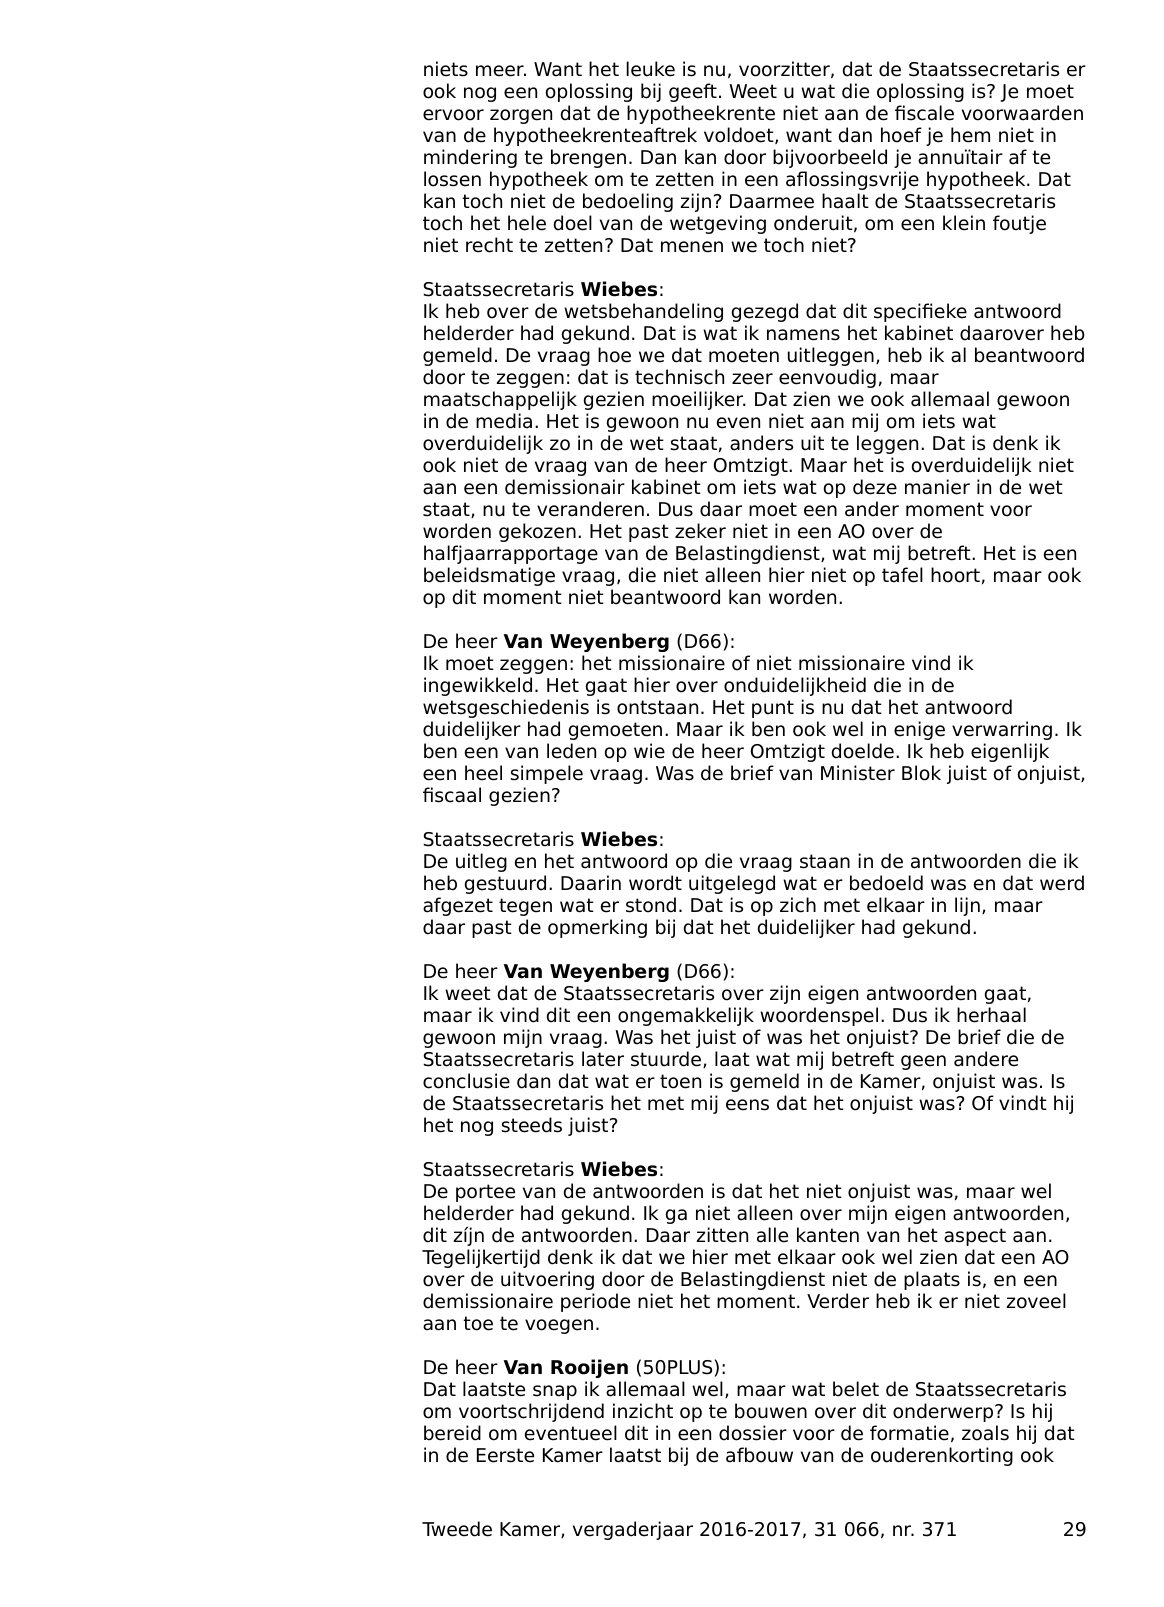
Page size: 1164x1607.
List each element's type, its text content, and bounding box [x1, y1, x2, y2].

text niets meer. Want het leuke is nu, voorzitter, dat de Staatssecretaris er ook nog een oplossing bij geeft. Weet u wat die oplossing is? Je moet ervoor zorgen dat de hypotheekrente niet aan de fiscale voorwaarden van de hypotheekrenteaftrek voldoet, want dan hoef je hem niet in mindering te brengen. Dan kan door bijvoorbeeld je annuïtair af te lossen hypotheek om te zetten in een aflossingsvrije hypotheek. Dat kan toch niet de bedoeling zijn? Daarmee haalt de Staatssecretaris toch het hele doel van de wetgeving onderuit, om een klein foutje niet recht te zetten? Dat menen we toch niet? [422, 59, 1087, 257]
text Ik heb over de wetsbehandeling gezegd dat dit specifieke antwoord helderder had gekund. Dat is wat ik namens het kabinet daarover heb gemeld. De vraag hoe we dat moeten uitleggen, heb ik al beantwoord door te zeggen: dat is technisch zeer eenvoudig, maar maatschappelijk gezien moeilijker. Dat zien we ook allemaal gewoon in de media. Het is gewoon nu even niet aan mij om iets wat overduidelijk zo in de wet staat, anders uit te leggen. Dat is denk ik ook niet de vraag van de heer Omtzigt. Maar het is overduidelijk niet aan een demissionair kabinet om iets wat op deze manier in de wet staat, nu te veranderen. Dus daar moet een ander moment voor worden gekozen. Het past zeker niet in een AO over de halfjaarrapportage van de Belastingdienst, wat mij betreft. Het is een beleidsmatige vraag, die niet alleen hier niet op tafel hoort, maar ook op dit moment niet beantwoord kan worden. [422, 301, 1087, 609]
text De heer Van Rooijen (50PLUS): [422, 1357, 1087, 1379]
text De portee van de antwoorden is dat het niet onjuist was, maar wel helderder had gekund. Ik ga niet alleen over mijn eigen antwoorden, dit zíjn de antwoorden. Daar zitten alle kanten van het aspect aan. Tegelijkertijd denk ik dat we hier met elkaar ook wel zien dat een AO over de uitvoering door de Belastingdienst niet de plaats is, en een demissionaire periode niet het moment. Verder heb ik er niet zoveel aan toe te voegen. [422, 1181, 1087, 1335]
text De uitleg en het antwoord op die vraag staan in de antwoorden die ik heb gestuurd. Daarin wordt uitgelegd wat er bedoeld was en dat werd afgezet tegen wat er stond. Dat is op zich met elkaar in lijn, maar daar past de opmerking bij dat het duidelijker had gekund. [422, 851, 1087, 939]
text Ik moet zeggen: het missionaire of niet missionaire vind ik ingewikkeld. Het gaat hier over onduidelijkheid die in de wetsgeschiedenis is ontstaan. Het punt is nu dat het antwoord duidelijker had gemoeten. Maar ik ben ook wel in enige verwarring. Ik ben een van leden op wie de heer Omtzigt doelde. Ik heb eigenlijk een heel simpele vraag. Was de brief van Minister Blok juist of onjuist, fiscaal gezien? [422, 653, 1087, 807]
text Staatssecretaris Wiebes: [422, 829, 1087, 851]
text Dat laatste snap ik allemaal wel, maar wat belet de Staatssecretaris om voortschrijdend inzicht op te bouwen over dit onderwerp? Is hij bereid om eventueel dit in een dossier voor de formatie, zoals hij dat in de Eerste Kamer laatst bij de afbouw van de ouderenkorting ook [422, 1379, 1087, 1467]
text Staatssecretaris Wiebes: [422, 1159, 1087, 1181]
text De heer Van Weyenberg (D66): [422, 961, 1087, 983]
text De heer Van Weyenberg (D66): [422, 631, 1087, 653]
text Ik weet dat de Staatssecretaris over zijn eigen antwoorden gaat, maar ik vind dit een ongemakkelijk woordenspel. Dus ik herhaal gewoon mijn vraag. Was het juist of was het onjuist? De brief die de Staatssecretaris later stuurde, laat wat mij betreft geen andere conclusie dan dat wat er toen is gemeld in de Kamer, onjuist was. Is de Staatssecretaris het met mij eens dat het onjuist was? Of vindt hij het nog steeds juist? [422, 983, 1087, 1137]
text Staatssecretaris Wiebes: [422, 279, 1087, 301]
